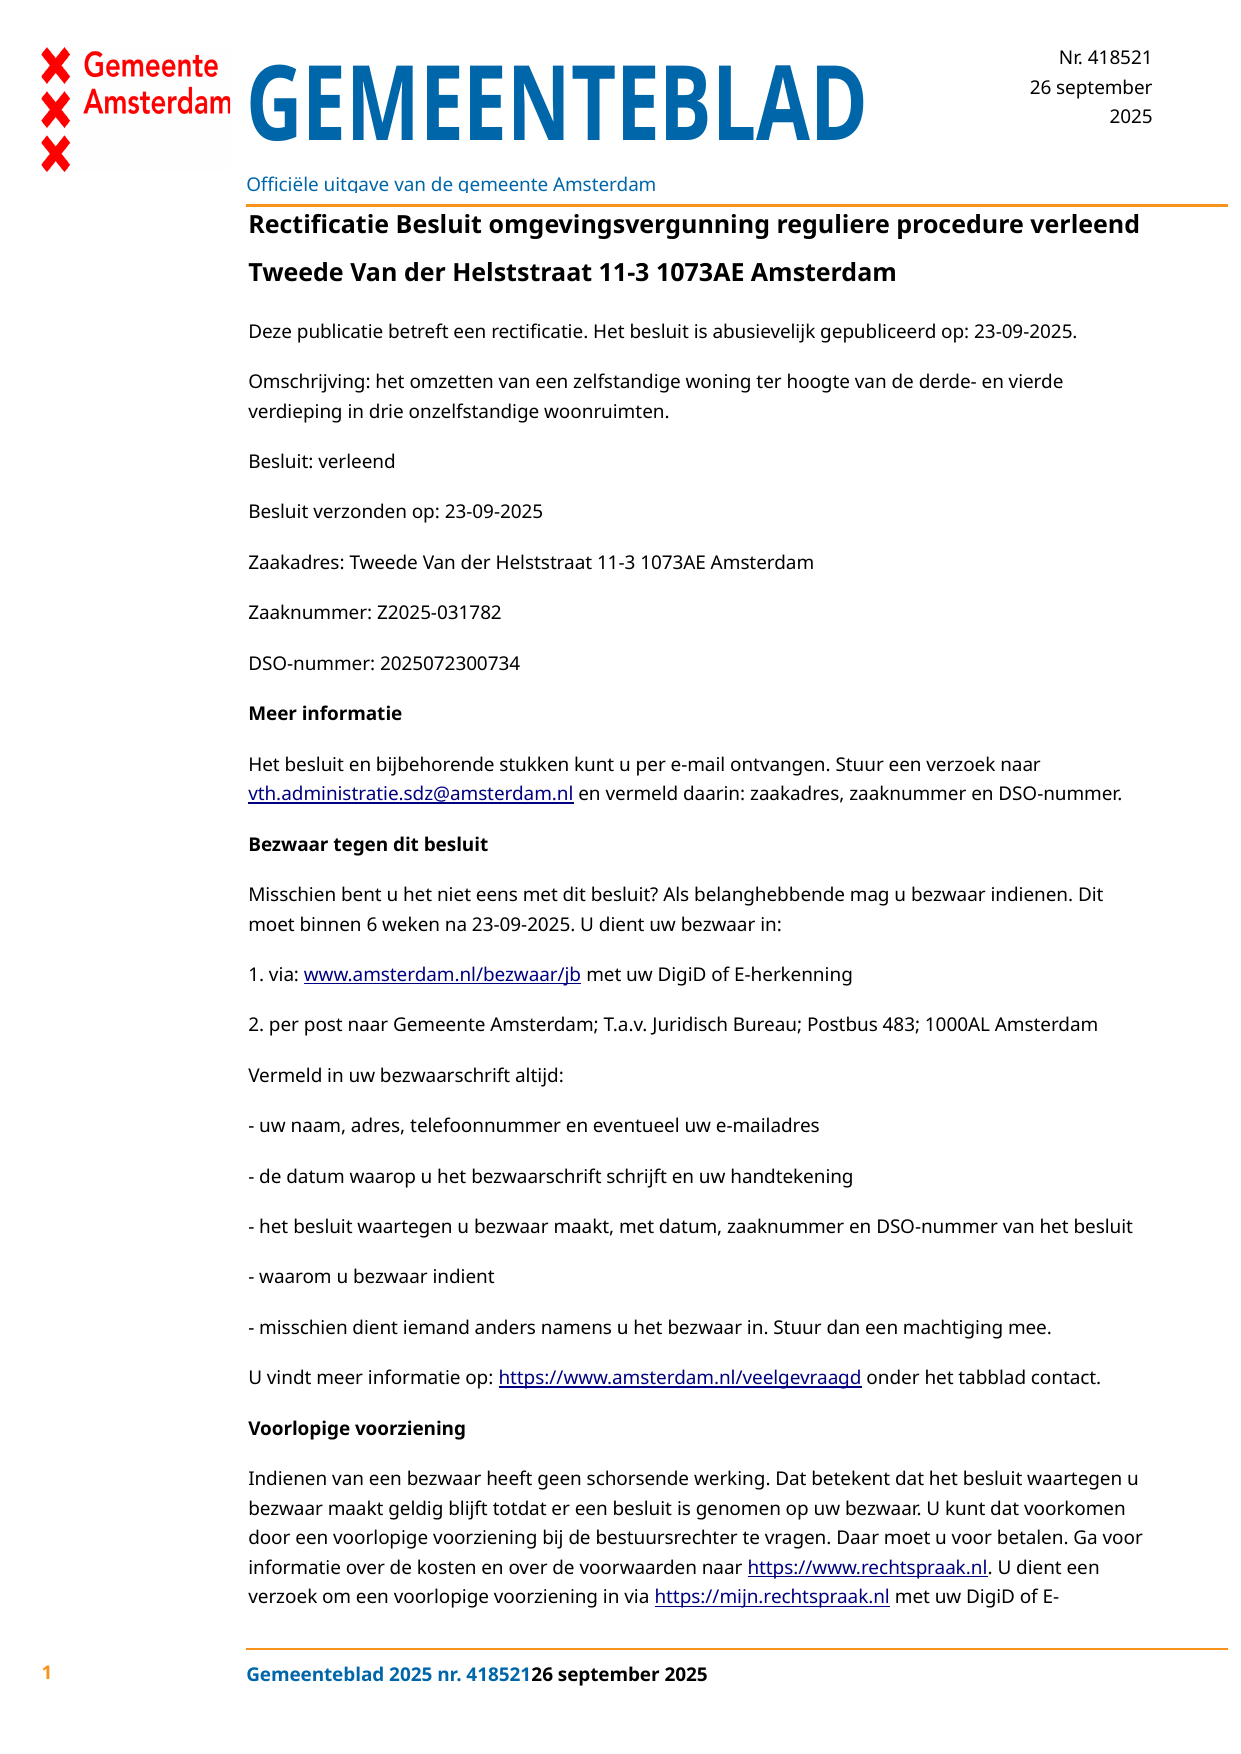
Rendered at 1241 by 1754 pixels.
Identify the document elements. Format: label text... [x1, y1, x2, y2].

text - waarom u bezwaar indient [248, 1264, 1152, 1289]
text Indienen van een bezwaar heeft geen schorsende werking. Dat betekent dat het besluit waartegen u bezwaar maakt geldig blijft totdat er een besluit is genomen op uw bezwaar. U kunt dat voorkomen door een voorlopige voorziening bij de bestuursrechter te vragen. Daar moet u voor betalen. Ga voor informatie over de kosten en over de voorwaarden naar https://www.rechtspraak.nl. U dient een verzoek om een voorlopige voorziening in via https://mijn.rechtspraak.nl met uw DigiD of E- [248, 1465, 1152, 1609]
text U vindt meer informatie op: https://www.amsterdam.nl/veelgevraagd onder het tabblad contact. [248, 1364, 1152, 1390]
text Het besluit en bijbehorende stukken kunt u per e-mail ontvangen. Stuur een verzoek naar vth.administratie.sdz@amsterdam.nl en vermeld daarin: zaakadres, zaaknummer en DSO-nummer. [248, 751, 1152, 806]
text - het besluit waartegen u bezwaar maakt, met datum, zaaknummer en DSO-nummer van het besluit [248, 1213, 1152, 1239]
text Zaakadres: Tweede Van der Helststraat 11-3 1073AE Amsterdam [248, 549, 1152, 575]
text Meer informatie [248, 700, 1152, 726]
text Rectificatie Besluit omgevingsvergunning reguliere procedure verleend Tweede Van der Helststraat 11-3 1073AE Amsterdam [248, 207, 1152, 288]
text Omschrijving: het omzetten van een zelfstandige woning ter hoogte van de derde- en vierde verdieping in drie onzelfstandige woonruimten. [248, 368, 1152, 424]
text - misschien dient iemand anders namens u het bezwaar in. Stuur dan een machtiging mee. [248, 1314, 1152, 1340]
text - uw naam, adres, telefoonnummer en eventueel uw e-mailadres [248, 1112, 1152, 1138]
text Bezwaar tegen dit besluit [248, 831, 1152, 857]
text Deze publicatie betreft een rectificatie. Het besluit is abusievelijk gepubliceerd op: 23-09-2025. [248, 318, 1152, 344]
picture [41, 47, 231, 172]
text Besluit: verleend [248, 448, 1152, 474]
text DSO-nummer: 2025072300734 [248, 650, 1152, 676]
text 2. per post naar Gemeente Amsterdam; T.a.v. Juridisch Bureau; Postbus 483; 1000AL Amsterdam [248, 1012, 1152, 1037]
text Misschien bent u het niet eens met dit besluit? Als belanghebbende mag u bezwaar indienen. Dit moet binnen 6 weken na 23-09-2025. U dient uw bezwaar in: [248, 881, 1152, 937]
text Voorlopige voorziening [248, 1415, 1152, 1441]
text Besluit verzonden op: 23-09-2025 [248, 499, 1152, 524]
text Zaaknummer: Z2025-031782 [248, 599, 1152, 625]
text 1. via: www.amsterdam.nl/bezwaar/jb met uw DigiD of E-herkenning [248, 961, 1152, 987]
text Vermeld in uw bezwaarschrift altijd: [248, 1062, 1152, 1088]
text - de datum waarop u het bezwaarschrift schrijft en uw handtekening [248, 1163, 1152, 1189]
